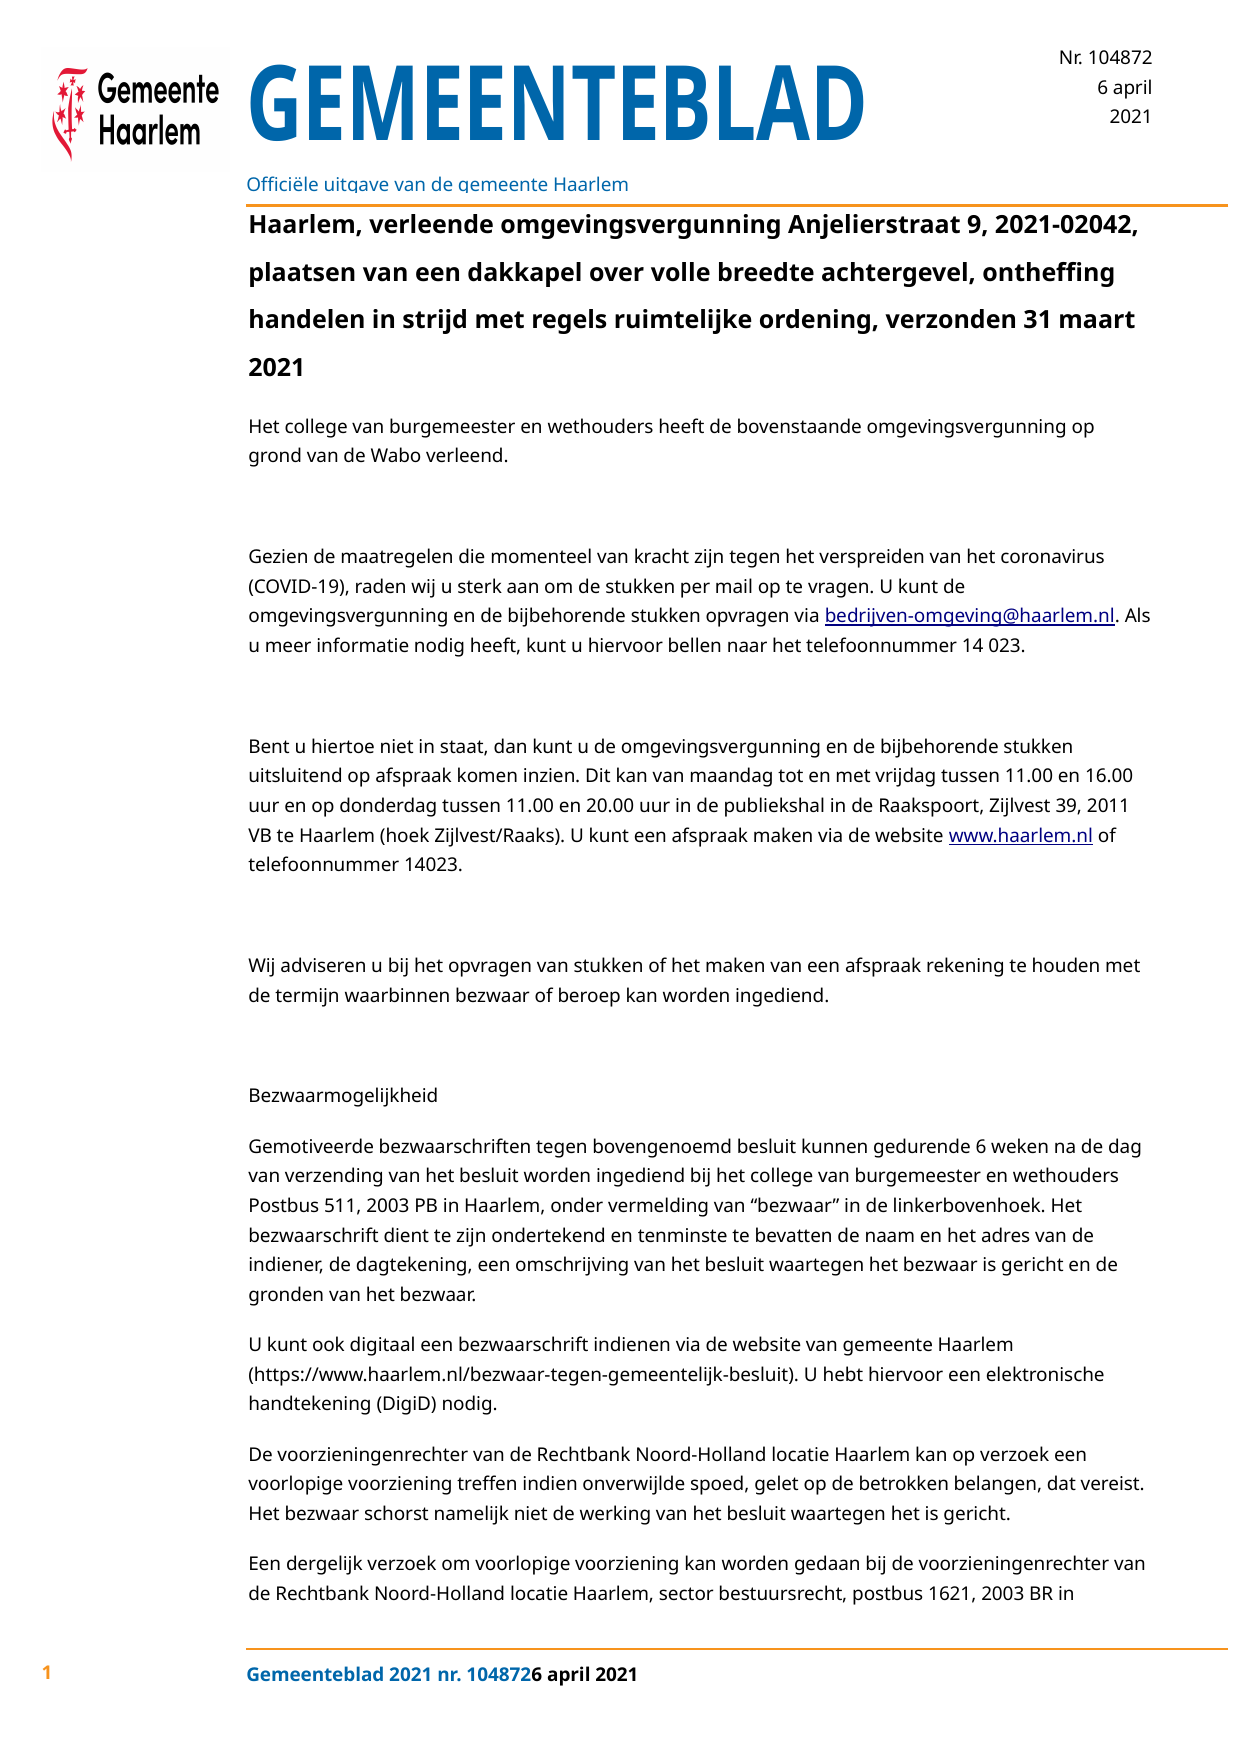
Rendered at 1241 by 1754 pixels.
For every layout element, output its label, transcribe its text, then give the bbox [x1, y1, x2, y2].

text De voorzieningenrechter van de Rechtbank Noord-Holland locatie Haarlem kan op verzoek een voorlopige voorziening treffen indien onverwijlde spoed, gelet op de betrokken belangen, dat vereist. Het bezwaar schorst namelijk niet de werking van het besluit waartegen het is gericht. [248, 1441, 1152, 1526]
text Het college van burgemeester en wethouders heeft de bovenstaande omgevingsvergunning op grond van de Wabo verleend. [248, 413, 1152, 468]
text Gemotiveerde bezwaarschriften tegen bovengenoemd besluit kunnen gedurende 6 weken na de dag van verzending van het besluit worden ingediend bij het college van burgemeester en wethouders Postbus 511, 2003 PB in Haarlem, onder vermelding van “bezwaar” in de linkerbovenhoek. Het bezwaarschrift dient te zijn ondertekend en tenminste te bevatten de naam en het adres van de indiener, de dagtekening, een omschrijving van het besluit waartegen het bezwaar is gericht en de gronden van het bezwaar. [248, 1133, 1152, 1307]
picture [41, 47, 231, 172]
text U kunt ook digitaal een bezwaarschrift indienen via de website van gemeente Haarlem (https://www.haarlem.nl/bezwaar-tegen-gemeentelijk-besluit). U hebt hiervoor een elektronische handtekening (DigiD) nodig. [248, 1331, 1152, 1416]
text Wij adviseren u bij het opvragen van stukken of het maken van een afspraak rekening te houden met de termijn waarbinnen bezwaar of beroep kan worden ingediend. [248, 952, 1152, 1008]
text Bent u hiertoe niet in staat, dan kunt u de omgevingsvergunning en de bijbehorende stukken uitsluitend op afspraak komen inzien. Dit kan van maandag tot en met vrijdag tussen 11.00 en 16.00 uur en op donderdag tussen 11.00 en 20.00 uur in de publiekshal in de Raakspoort, Zijlvest 39, 2011 VB te Haarlem (hoek Zijlvest/Raaks). U kunt een afspraak maken via de website www.haarlem.nl of telefoonnummer 14023. [248, 733, 1152, 877]
text Haarlem, verleende omgevingsvergunning Anjelierstraat 9, 2021-02042, plaatsen van een dakkapel over volle breedte achtergevel, ontheffing handelen in strijd met regels ruimtelijke ordening, verzonden 31 maart 2021 [248, 207, 1152, 384]
text Gezien de maatregelen die momenteel van kracht zijn tegen het verspreiden van het coronavirus (COVID-19), raden wij u sterk aan om de stukken per mail op te vragen. U kunt de omgevingsvergunning en de bijbehorende stukken opvragen via bedrijven-omgeving@haarlem.nl. Als u meer informatie nodig heeft, kunt u hiervoor bellen naar het telefoonnummer 14 023. [248, 543, 1152, 658]
text Bezwaarmogelijkheid [248, 1083, 1152, 1108]
text Een dergelijk verzoek om voorlopige voorziening kan worden gedaan bij de voorzieningenrechter van de Rechtbank Noord-Holland locatie Haarlem, sector bestuursrecht, postbus 1621, 2003 BR in [248, 1551, 1152, 1606]
